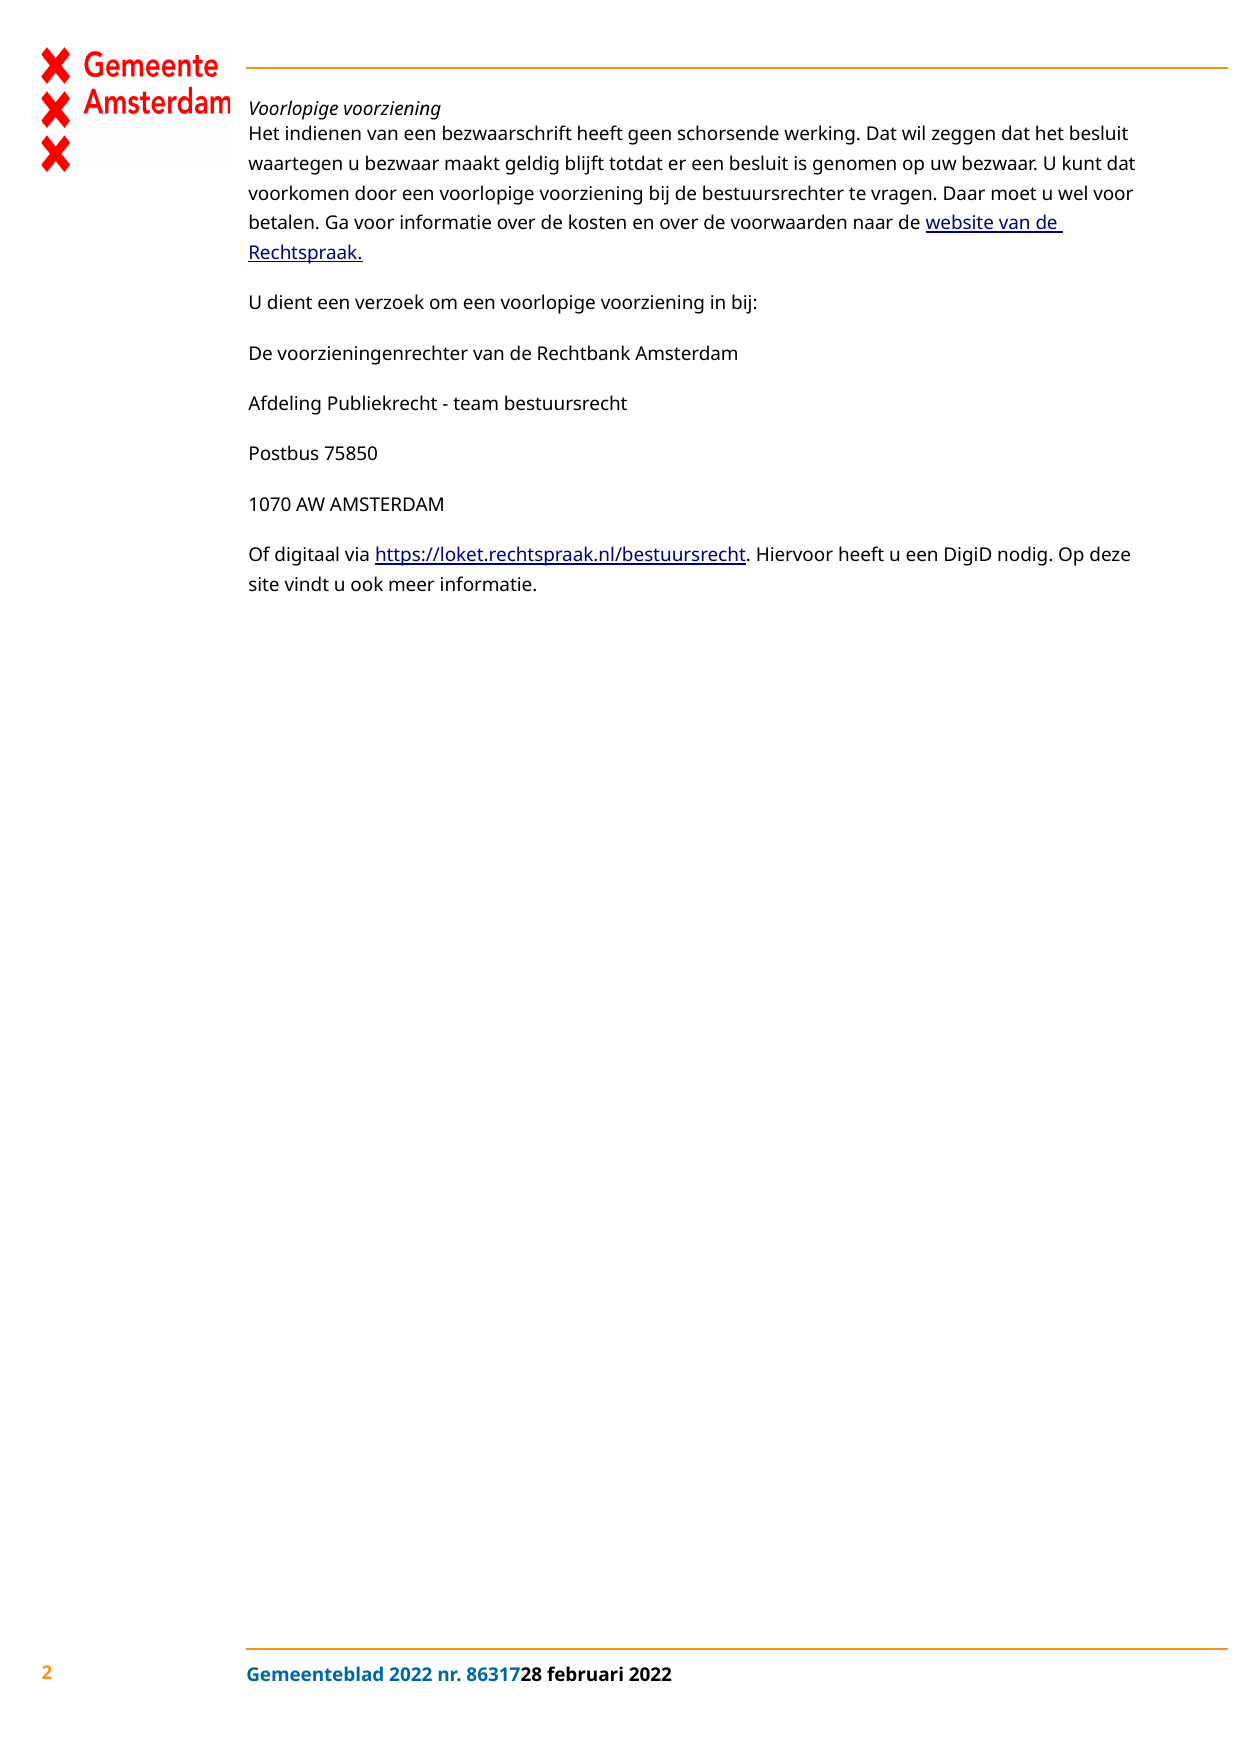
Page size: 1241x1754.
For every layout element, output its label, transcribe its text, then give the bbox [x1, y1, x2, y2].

text De voorzieningenrechter van de Rechtbank Amsterdam [248, 340, 1152, 365]
text Voorlopige voorziening [248, 95, 1152, 121]
text Afdeling Publiekrecht - team bestuursrecht [248, 390, 1152, 416]
text 1070 AW AMSTERDAM [248, 491, 1152, 517]
picture [41, 47, 231, 172]
text Het indienen van een bezwaarschrift heeft geen schorsende werking. Dat wil zeggen dat het besluit waartegen u bezwaar maakt geldig blijft totdat er een besluit is genomen op uw bezwaar. U kunt dat voorkomen door een voorlopige voorziening bij de bestuursrechter te vragen. Daar moet u wel voor betalen. Ga voor informatie over de kosten en over de voorwaarden naar de website van de Rechtspraak. [248, 121, 1152, 264]
text U dient een verzoek om een voorlopige voorziening in bij: [248, 289, 1152, 315]
text Of digitaal via https://loket.rechtspraak.nl/bestuursrecht. Hiervoor heeft u een DigiD nodig. Op deze site vindt u ook meer informatie. [248, 541, 1152, 597]
text Postbus 75850 [248, 441, 1152, 466]
